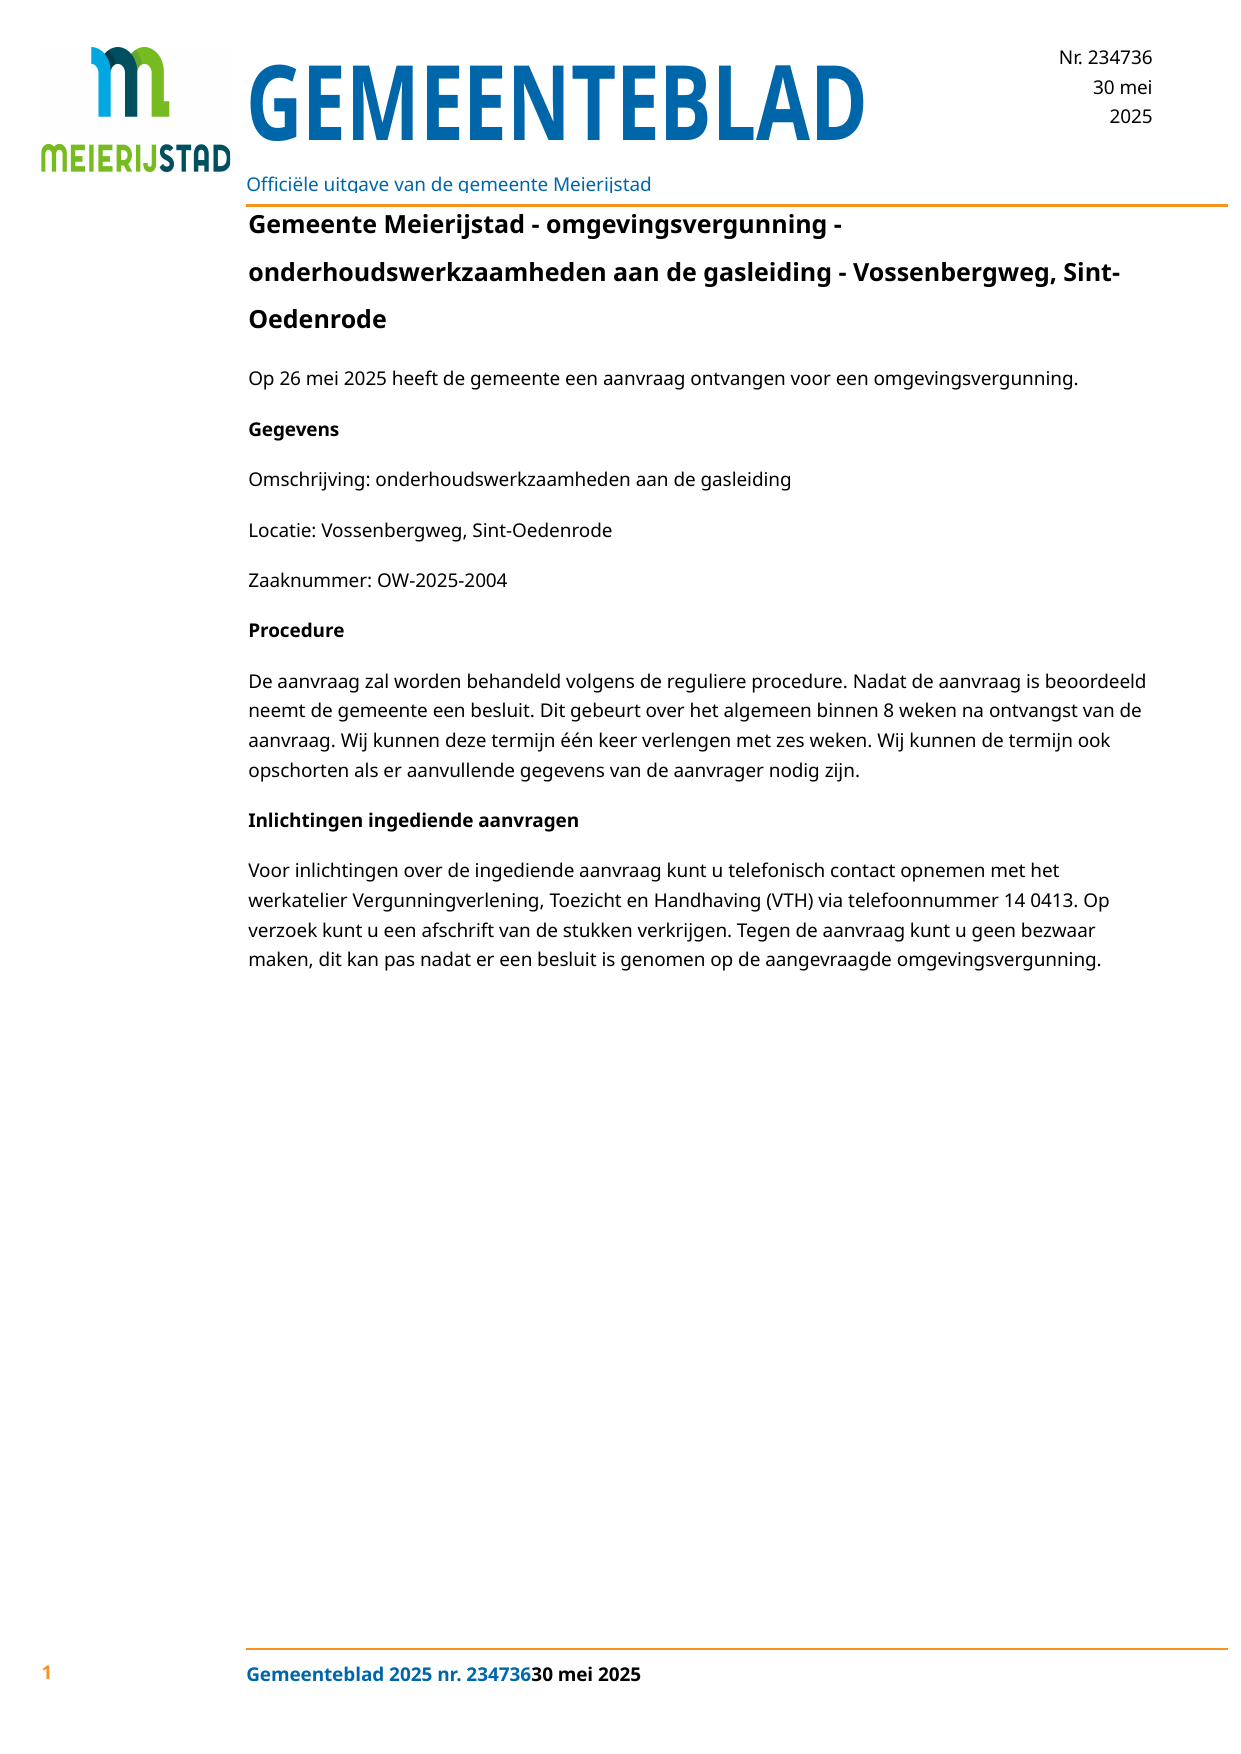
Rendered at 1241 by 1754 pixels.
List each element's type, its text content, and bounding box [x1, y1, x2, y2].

text Procedure [248, 618, 1152, 643]
picture [41, 47, 231, 172]
text Locatie: Vossenbergweg, Sint-Oedenrode [248, 517, 1152, 542]
text Inlichtingen ingediende aanvragen [248, 807, 1152, 833]
text Zaaknummer: OW-2025-2004 [248, 567, 1152, 593]
text Gegevens [248, 416, 1152, 442]
text Omschrijving: onderhoudswerkzaamheden aan de gasleiding [248, 466, 1152, 492]
text De aanvraag zal worden behandeld volgens de reguliere procedure. Nadat de aanvraag is beoordeeld neemt de gemeente een besluit. Dit gebeurt over het algemeen binnen 8 weken na ontvangst van de aanvraag. Wij kunnen deze termijn één keer verlengen met zes weken. Wij kunnen de termijn ook opschorten als er aanvullende gegevens van de aanvrager nodig zijn. [248, 668, 1152, 782]
text Voor inlichtingen over de ingediende aanvraag kunt u telefonisch contact opnemen met het werkatelier Vergunningverlening, Toezicht en Handhaving (VTH) via telefoonnummer 14 0413. Op verzoek kunt u een afschrift van de stukken verkrijgen. Tegen de aanvraag kunt u geen bezwaar maken, dit kan pas nadat er een besluit is genomen op de aangevraagde omgevingsvergunning. [248, 858, 1152, 972]
text Op 26 mei 2025 heeft de gemeente een aanvraag ontvangen voor een omgevingsvergunning. [248, 366, 1152, 391]
text Gemeente Meierijstad - omgevingsvergunning - onderhoudswerkzaamheden aan de gasleiding - Vossenbergweg, Sint-Oedenrode [248, 207, 1152, 336]
